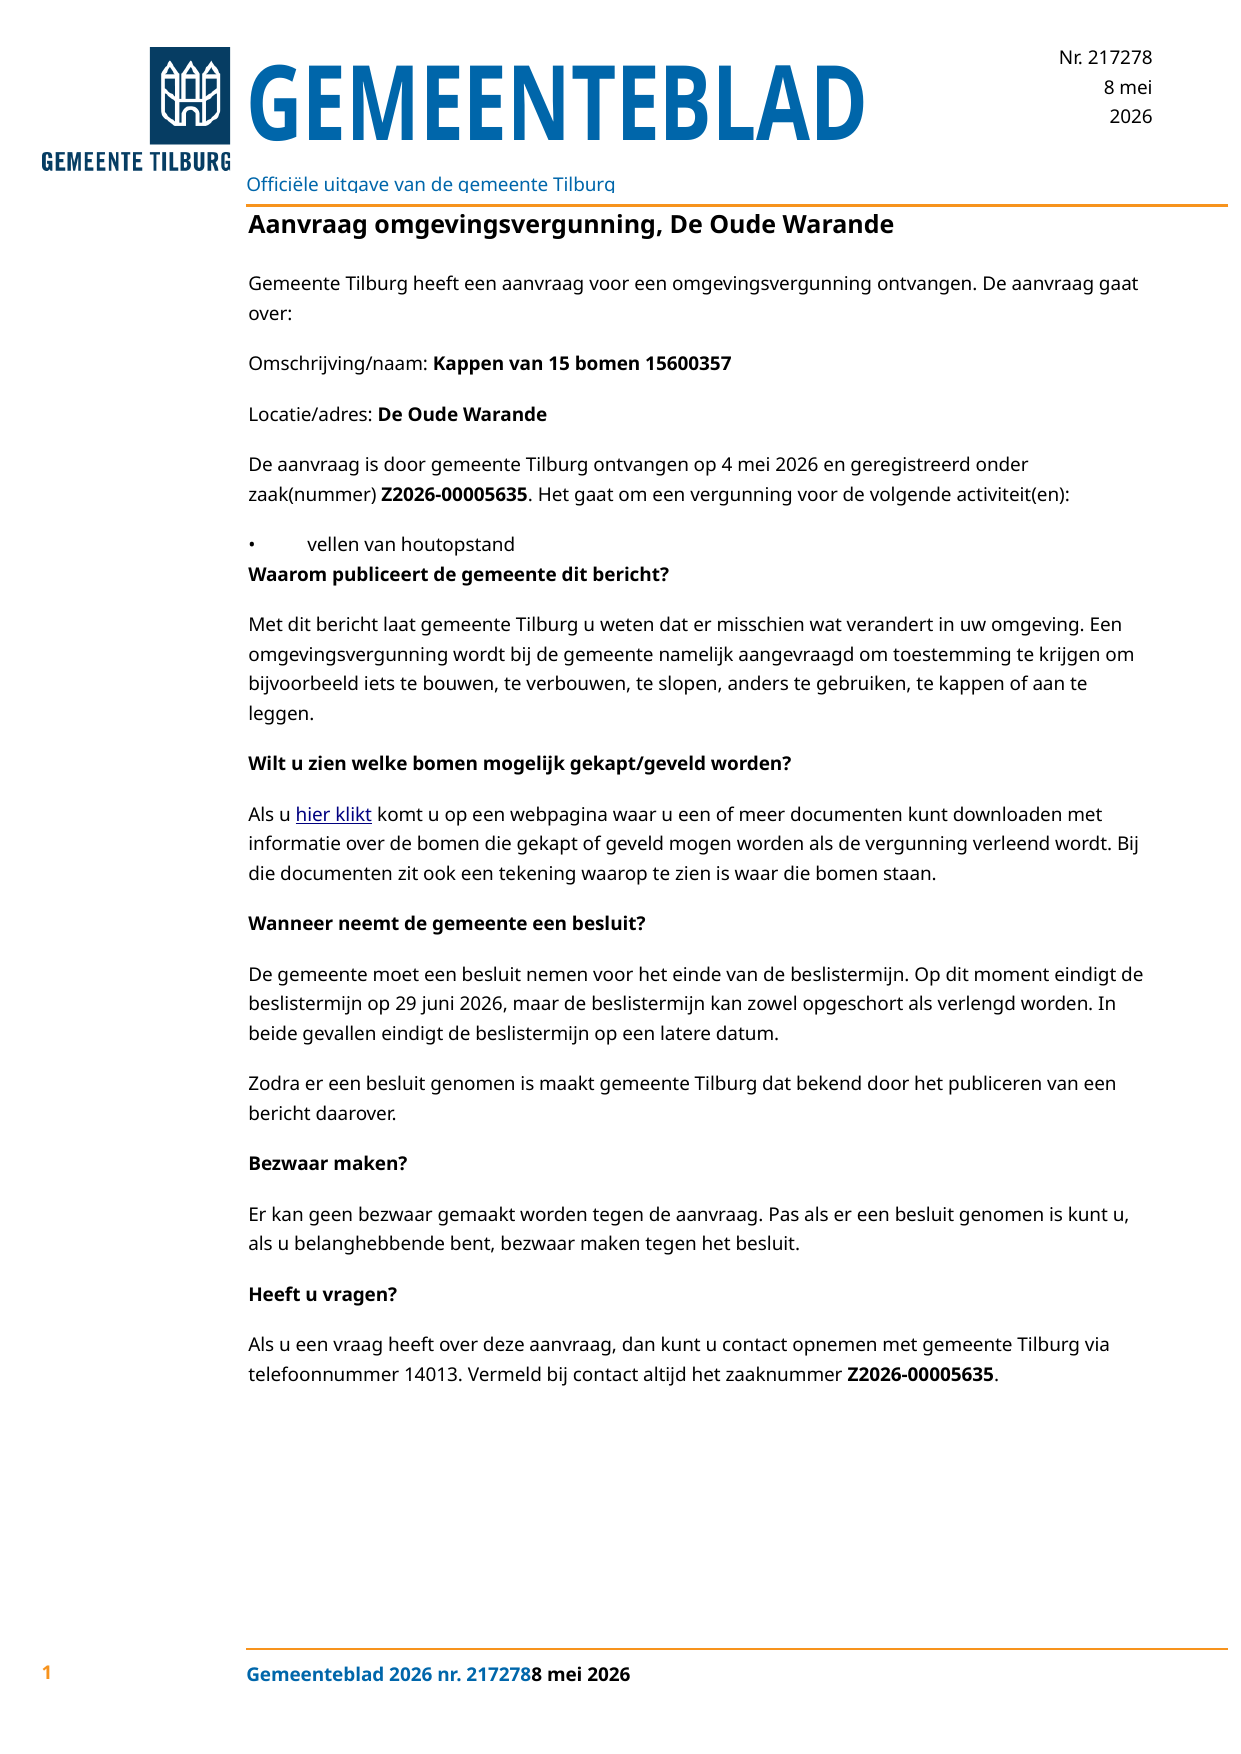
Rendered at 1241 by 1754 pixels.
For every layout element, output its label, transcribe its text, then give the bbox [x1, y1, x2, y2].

list vellen van houtopstand [248, 531, 1152, 557]
text Locatie/adres: De Oude Warande [248, 401, 1152, 426]
text Als u hier klikt komt u op een webpagina waar u een of meer documenten kunt downloaden met informatie over de bomen die gekapt of geveld mogen worden als de vergunning verleend wordt. Bij die documenten zit ook een tekening waarop te zien is waar die bomen staan. [248, 801, 1152, 886]
text Waarom publiceert de gemeente dit bericht? [248, 561, 1152, 586]
text Wilt u zien welke bomen mogelijk gekapt/geveld worden? [248, 750, 1152, 776]
text De aanvraag is door gemeente Tilburg ontvangen op 4 mei 2026 en geregistreerd onder zaak(nummer) Z2026-00005635. Het gaat om een vergunning voor de volgende activiteit(en): [248, 451, 1152, 506]
text Met dit bericht laat gemeente Tilburg u weten dat er misschien wat verandert in uw omgeving. Een omgevingsvergunning wordt bij de gemeente namelijk aangevraagd om toestemming te krijgen om bijvoorbeeld iets te bouwen, te verbouwen, te slopen, anders te gebruiken, te kappen of aan te leggen. [248, 611, 1152, 726]
text Heeft u vragen? [248, 1281, 1152, 1306]
text Gemeente Tilburg heeft een aanvraag voor een omgevingsvergunning ontvangen. De aanvraag gaat over: [248, 270, 1152, 326]
text Aanvraag omgevingsvergunning, De Oude Warande [248, 207, 1152, 241]
text Wanneer neemt de gemeente een besluit? [248, 910, 1152, 936]
text Omschrijving/naam: Kappen van 15 bomen 15600357 [248, 350, 1152, 376]
text Bezwaar maken? [248, 1150, 1152, 1176]
picture [41, 47, 231, 172]
text Zodra er een besluit genomen is maakt gemeente Tilburg dat bekend door het publiceren van een bericht daarover. [248, 1070, 1152, 1126]
text De gemeente moet een besluit nemen voor het einde van de beslistermijn. Op dit moment eindigt de beslistermijn op 29 juni 2026, maar de beslistermijn kan zowel opgeschort als verlengd worden. In beide gevallen eindigt de beslistermijn op een latere datum. [248, 961, 1152, 1046]
text Als u een vraag heeft over deze aanvraag, dan kunt u contact opnemen met gemeente Tilburg via telefoonnummer 14013. Vermeld bij contact altijd het zaaknummer Z2026-00005635. [248, 1331, 1152, 1386]
text Er kan geen bezwaar gemaakt worden tegen de aanvraag. Pas als er een besluit genomen is kunt u, als u belanghebbende bent, bezwaar maken tegen het besluit. [248, 1201, 1152, 1256]
